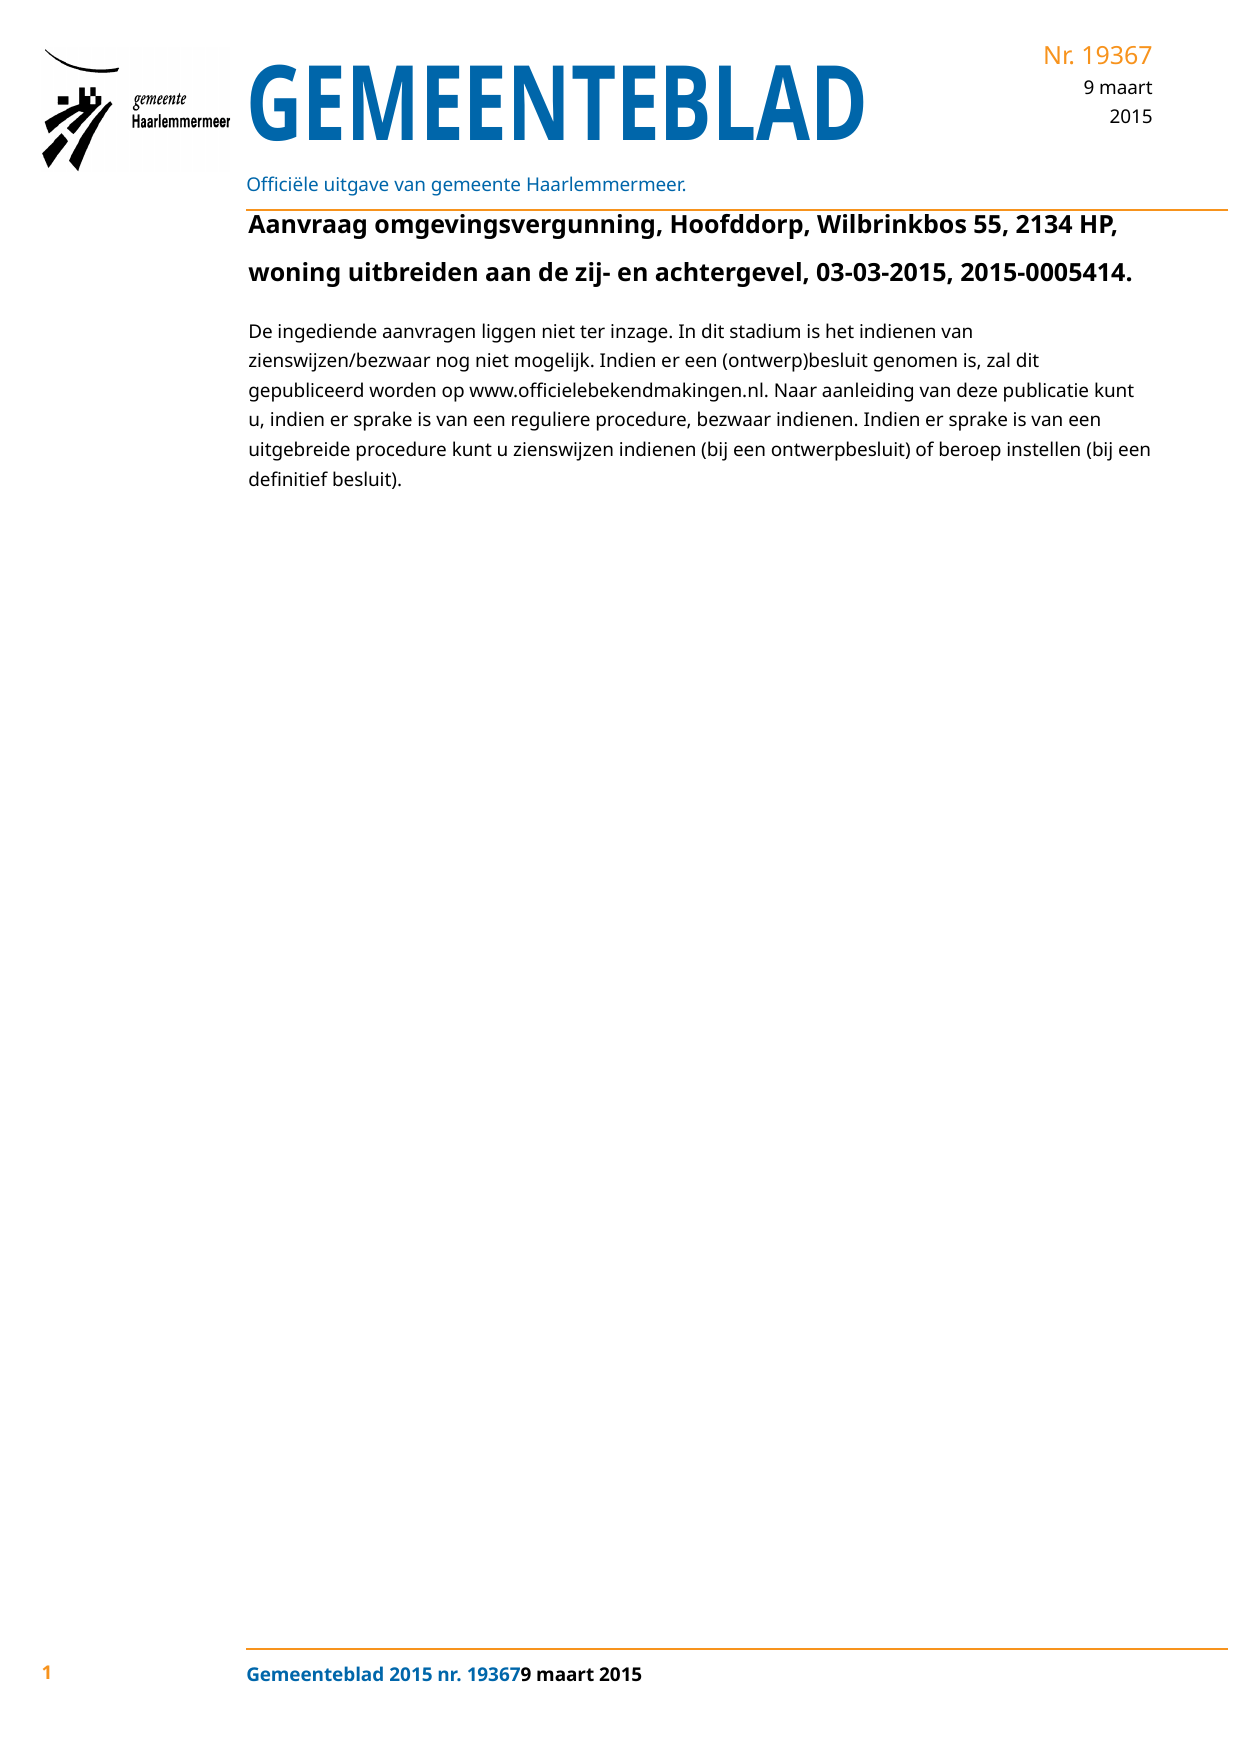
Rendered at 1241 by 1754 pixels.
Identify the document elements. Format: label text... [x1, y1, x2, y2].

text Aanvraag omgevingsvergunning, Hoofddorp, Wilbrinkbos 55, 2134 HP, woning uitbreiden aan de zij- en achtergevel, 03-03-2015, 2015-0005414. [248, 211, 1152, 288]
text De ingediende aanvragen liggen niet ter inzage. In dit stadium is het indienen van zienswijzen/bezwaar nog niet mogelijk. Indien er een (ontwerp)besluit genomen is, zal dit gepubliceerd worden op www.officielebekendmakingen.nl. Naar aanleiding van deze publicatie kunt u, indien er sprake is van een reguliere procedure, bezwaar indienen. Indien er sprake is van een uitgebreide procedure kunt u zienswijzen indienen (bij een ontwerpbesluit) of beroep instellen (bij een definitief besluit). [248, 318, 1152, 492]
picture [41, 47, 231, 172]
